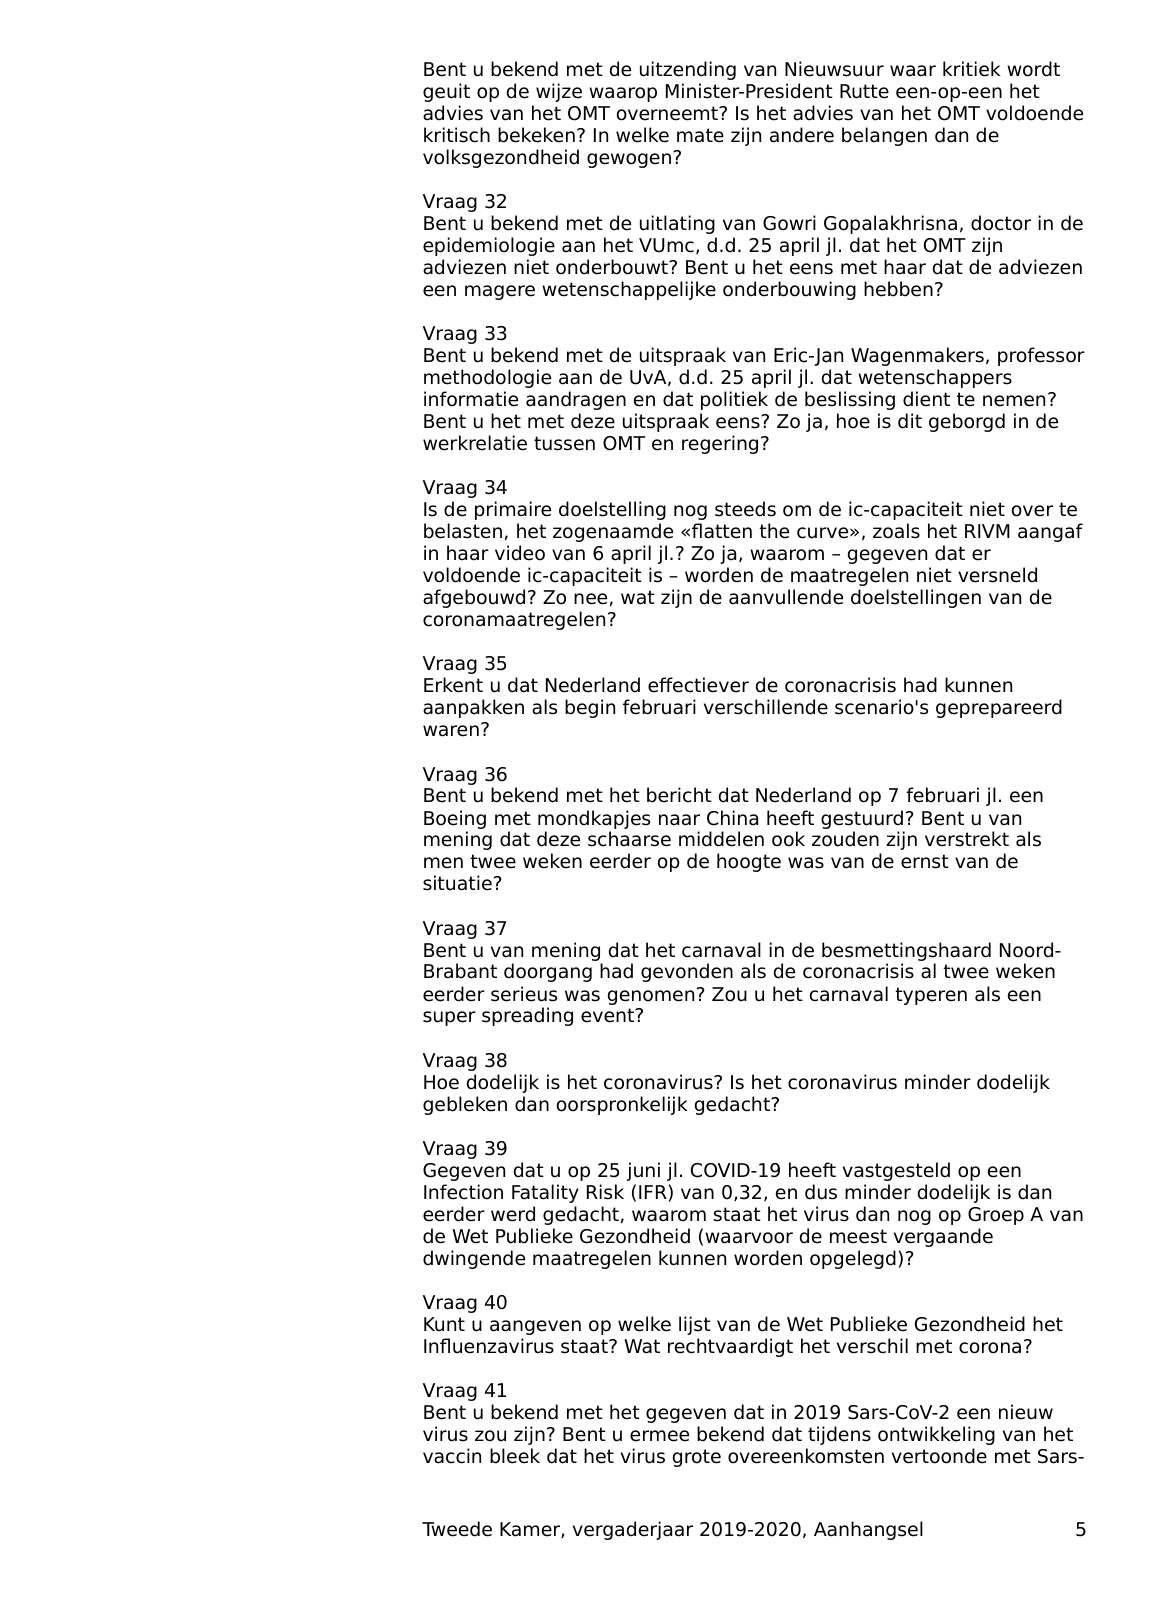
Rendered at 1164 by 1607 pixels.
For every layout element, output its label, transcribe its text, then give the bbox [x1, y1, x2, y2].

text Is de primaire doelstelling nog steeds om de ic-capaciteit niet over te belasten, het zogenaamde «flatten the curve», zoals het RIVM aangaf in haar video van 6 april jl.? Zo ja, waarom – gegeven dat er voldoende ic-capaciteit is – worden de maatregelen niet versneld afgebouwd? Zo nee, wat zijn de aanvullende doelstellingen van de coronamaatregelen? [422, 499, 1087, 631]
text Gegeven dat u op 25 juni jl. COVID-19 heeft vastgesteld op een Infection Fatality Risk (IFR) van 0,32, en dus minder dodelijk is dan eerder werd gedacht, waarom staat het virus dan nog op Groep A van de Wet Publieke Gezondheid (waarvoor de meest vergaande dwingende maatregelen kunnen worden opgelegd)? [422, 1160, 1087, 1269]
text Kunt u aangeven op welke lijst van de Wet Publieke Gezondheid het Influenzavirus staat? Wat rechtvaardigt het verschil met corona? [422, 1314, 1087, 1358]
text Vraag 35 [422, 653, 1087, 675]
text Vraag 38 [422, 1049, 1087, 1072]
text Bent u bekend met de uitspraak van Eric-Jan Wagenmakers, professor methodologie aan de UvA, d.d. 25 april jl. dat wetenschappers informatie aandragen en dat politiek de beslissing dient te nemen? Bent u het met deze uitspraak eens? Zo ja, hoe is dit geborgd in de werkrelatie tussen OMT en regering? [422, 345, 1087, 455]
text Vraag 39 [422, 1138, 1087, 1160]
text Vraag 33 [422, 323, 1087, 345]
text Bent u bekend met het gegeven dat in 2019 Sars-CoV-2 een nieuw virus zou zijn? Bent u ermee bekend dat tijdens ontwikkeling van het vaccin bleek dat het virus grote overeenkomsten vertoonde met Sars- [422, 1402, 1087, 1468]
text Vraag 37 [422, 917, 1087, 939]
text Bent u bekend met het bericht dat Nederland op 7 februari jl. een Boeing met mondkapjes naar China heeft gestuurd? Bent u van mening dat deze schaarse middelen ook zouden zijn verstrekt als men twee weken eerder op de hoogte was van de ernst van de situatie? [422, 785, 1087, 895]
text Vraag 34 [422, 477, 1087, 499]
text Erkent u dat Nederland effectiever de coronacrisis had kunnen aanpakken als begin februari verschillende scenario's geprepareerd waren? [422, 675, 1087, 741]
text Bent u bekend met de uitzending van Nieuwsuur waar kritiek wordt geuit op de wijze waarop Minister-President Rutte een-op-een het advies van het OMT overneemt? Is het advies van het OMT voldoende kritisch bekeken? In welke mate zijn andere belangen dan de volksgezondheid gewogen? [422, 59, 1087, 169]
text Bent u van mening dat het carnaval in de besmettingshaard Noord-Brabant doorgang had gevonden als de coronacrisis al twee weken eerder serieus was genomen? Zou u het carnaval typeren als een super spreading event? [422, 939, 1087, 1027]
text Vraag 41 [422, 1380, 1087, 1402]
text Vraag 40 [422, 1292, 1087, 1314]
text Vraag 36 [422, 763, 1087, 785]
text Vraag 32 [422, 191, 1087, 213]
text Bent u bekend met de uitlating van Gowri Gopalakhrisna, doctor in de epidemiologie aan het VUmc, d.d. 25 april jl. dat het OMT zijn adviezen niet onderbouwt? Bent u het eens met haar dat de adviezen een magere wetenschappelijke onderbouwing hebben? [422, 213, 1087, 301]
text Hoe dodelijk is het coronavirus? Is het coronavirus minder dodelijk gebleken dan oorspronkelijk gedacht? [422, 1072, 1087, 1116]
